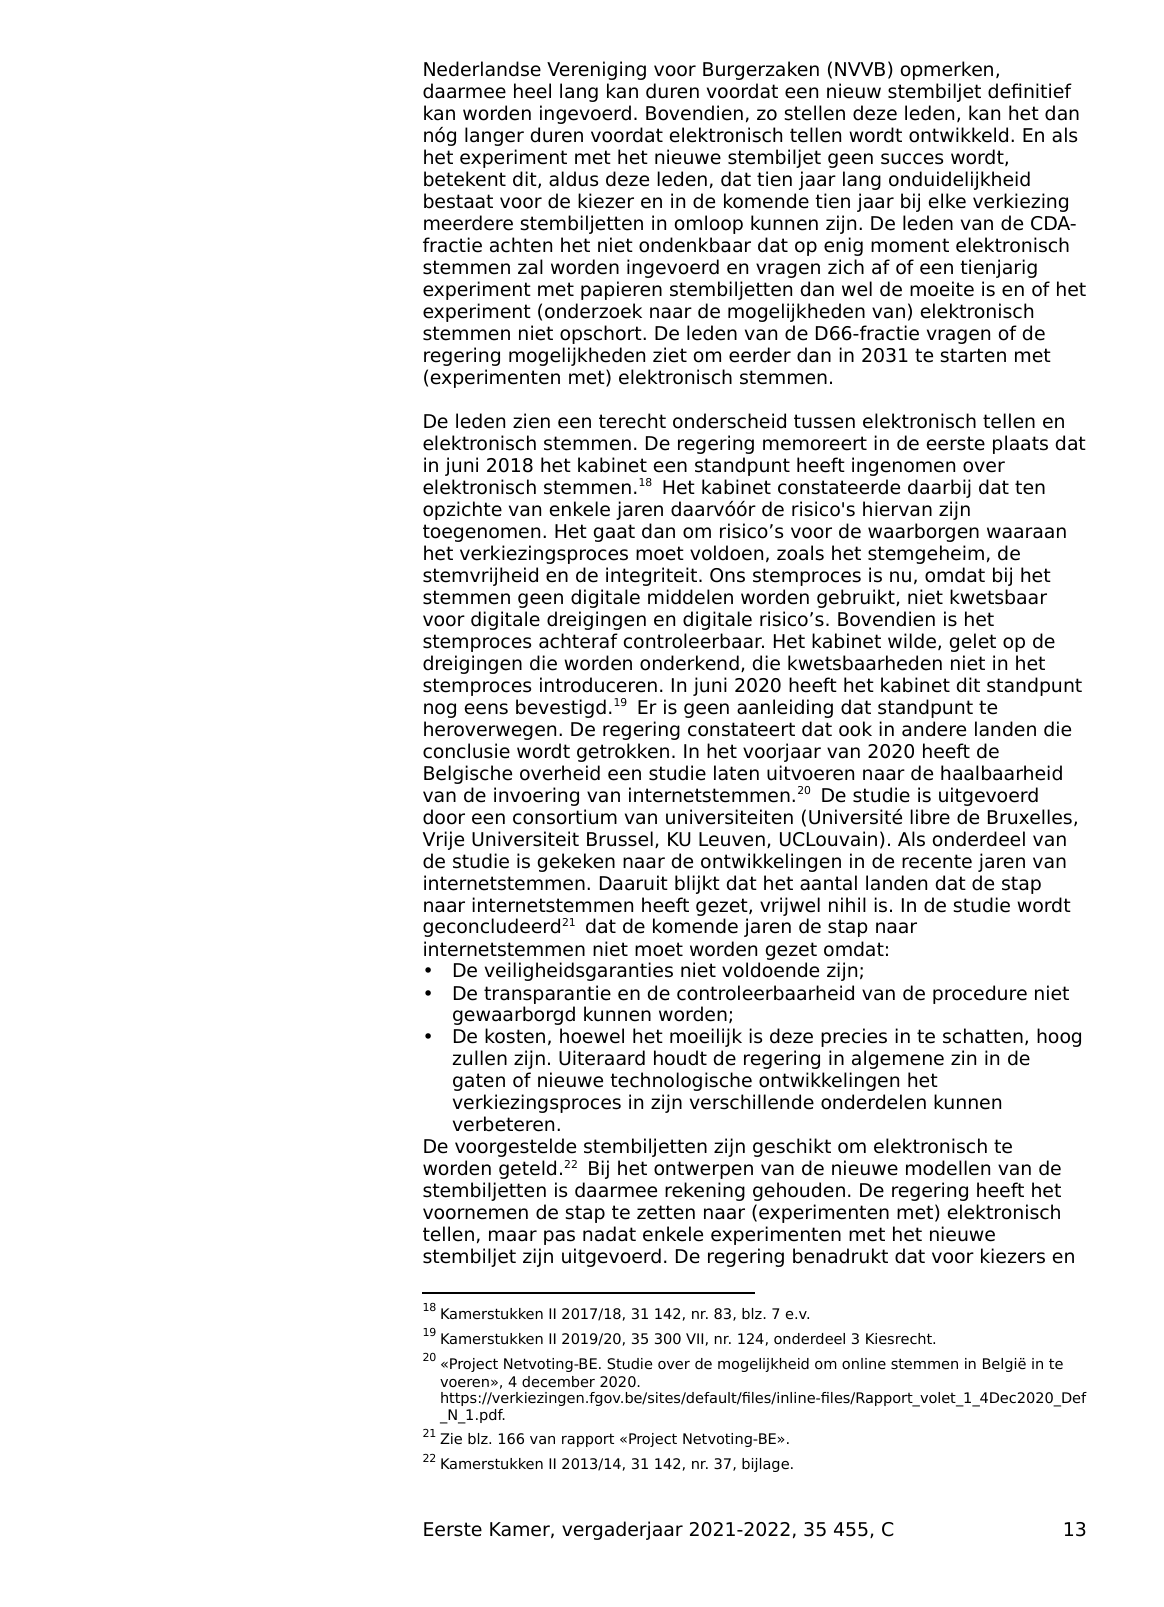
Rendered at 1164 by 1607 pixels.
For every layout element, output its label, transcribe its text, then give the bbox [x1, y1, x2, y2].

text • De transparantie en de controleerbaarheid van de procedure niet gewaarborgd kunnen worden; [422, 982, 1087, 1026]
text • De kosten, hoewel het moeilijk is deze precies in te schatten, hoog zullen zijn. Uiteraard houdt de regering in algemene zin in de gaten of nieuwe technologische ontwikkelingen het verkiezingsproces in zijn verschillende onderdelen kunnen verbeteren. [422, 1026, 1087, 1136]
text Kamerstukken II 2017/18, 31 142, nr. 83, blz. 7 e.v. [422, 1302, 1087, 1324]
text De voorgestelde stembiljetten zijn geschikt om elektronisch te worden geteld. Bij het ontwerpen van de nieuwe modellen van de stembiljetten is daarmee rekening gehouden. De regering heeft het voornemen de stap te zetten naar (experimenten met) elektronisch tellen, maar pas nadat enkele experimenten met het nieuwe stembiljet zijn uitgevoerd. De regering benadrukt dat voor kiezers en [422, 1136, 1087, 1268]
text Nederlandse Vereniging voor Burgerzaken (NVVB) opmerken, daarmee heel lang kan duren voordat een nieuw stembiljet definitief kan worden ingevoerd. Bovendien, zo stellen deze leden, kan het dan nóg langer duren voordat elektronisch tellen wordt ontwikkeld. En als het experiment met het nieuwe stembiljet geen succes wordt, betekent dit, aldus deze leden, dat tien jaar lang onduidelijkheid bestaat voor de kiezer en in de komende tien jaar bij elke verkiezing meerdere stembiljetten in omloop kunnen zijn. De leden van de CDA-fractie achten het niet ondenkbaar dat op enig moment elektronisch stemmen zal worden ingevoerd en vragen zich af of een tienjarig experiment met papieren stembiljetten dan wel de moeite is en of het experiment (onderzoek naar de mogelijkheden van) elektronisch stemmen niet opschort. De leden van de D66-fractie vragen of de regering mogelijkheden ziet om eerder dan in 2031 te starten met (experimenten met) elektronisch stemmen. [422, 59, 1087, 389]
text Kamerstukken II 2013/14, 31 142, nr. 37, bijlage. [422, 1452, 1087, 1474]
text «Project Netvoting-BE. Studie over de mogelijkheid om online stemmen in België in te voeren», 4 december 2020. https://verkiezingen.fgov.be/sites/default/files/inline-files/Rapport_volet_1_4Dec2020_Def_N_1.pdf. [422, 1352, 1087, 1424]
text Zie blz. 166 van rapport «Project Netvoting-BE». [422, 1427, 1087, 1449]
text • De veiligheidsgaranties niet voldoende zijn; [422, 960, 1087, 982]
text De leden zien een terecht onderscheid tussen elektronisch tellen en elektronisch stemmen. De regering memoreert in de eerste plaats dat in juni 2018 het kabinet een standpunt heeft ingenomen over elektronisch stemmen. Het kabinet constateerde daarbij dat ten opzichte van enkele jaren daarvóór de risico's hiervan zijn toegenomen. Het gaat dan om risico’s voor de waarborgen waaraan het verkiezingsproces moet voldoen, zoals het stemgeheim, de stemvrijheid en de integriteit. Ons stemproces is nu, omdat bij het stemmen geen digitale middelen worden gebruikt, niet kwetsbaar voor digitale dreigingen en digitale risico’s. Bovendien is het stemproces achteraf controleerbaar. Het kabinet wilde, gelet op de dreigingen die worden onderkend, die kwetsbaarheden niet in het stemproces introduceren. In juni 2020 heeft het kabinet dit standpunt nog eens bevestigd. Er is geen aanleiding dat standpunt te heroverwegen. De regering constateert dat ook in andere landen die conclusie wordt getrokken. In het voorjaar van 2020 heeft de Belgische overheid een studie laten uitvoeren naar de haalbaarheid van de invoering van internetstemmen. De studie is uitgevoerd door een consortium van universiteiten (Université libre de Bruxelles, Vrije Universiteit Brussel, KU Leuven, UCLouvain). Als onderdeel van de studie is gekeken naar de ontwikkelingen in de recente jaren van internetstemmen. Daaruit blijkt dat het aantal landen dat de stap naar internetstemmen heeft gezet, vrijwel nihil is. In de studie wordt geconcludeerd dat de komende jaren de stap naar internetstemmen niet moet worden gezet omdat: [422, 411, 1087, 960]
text Kamerstukken II 2019/20, 35 300 VII, nr. 124, onderdeel 3 Kiesrecht. [422, 1327, 1087, 1349]
